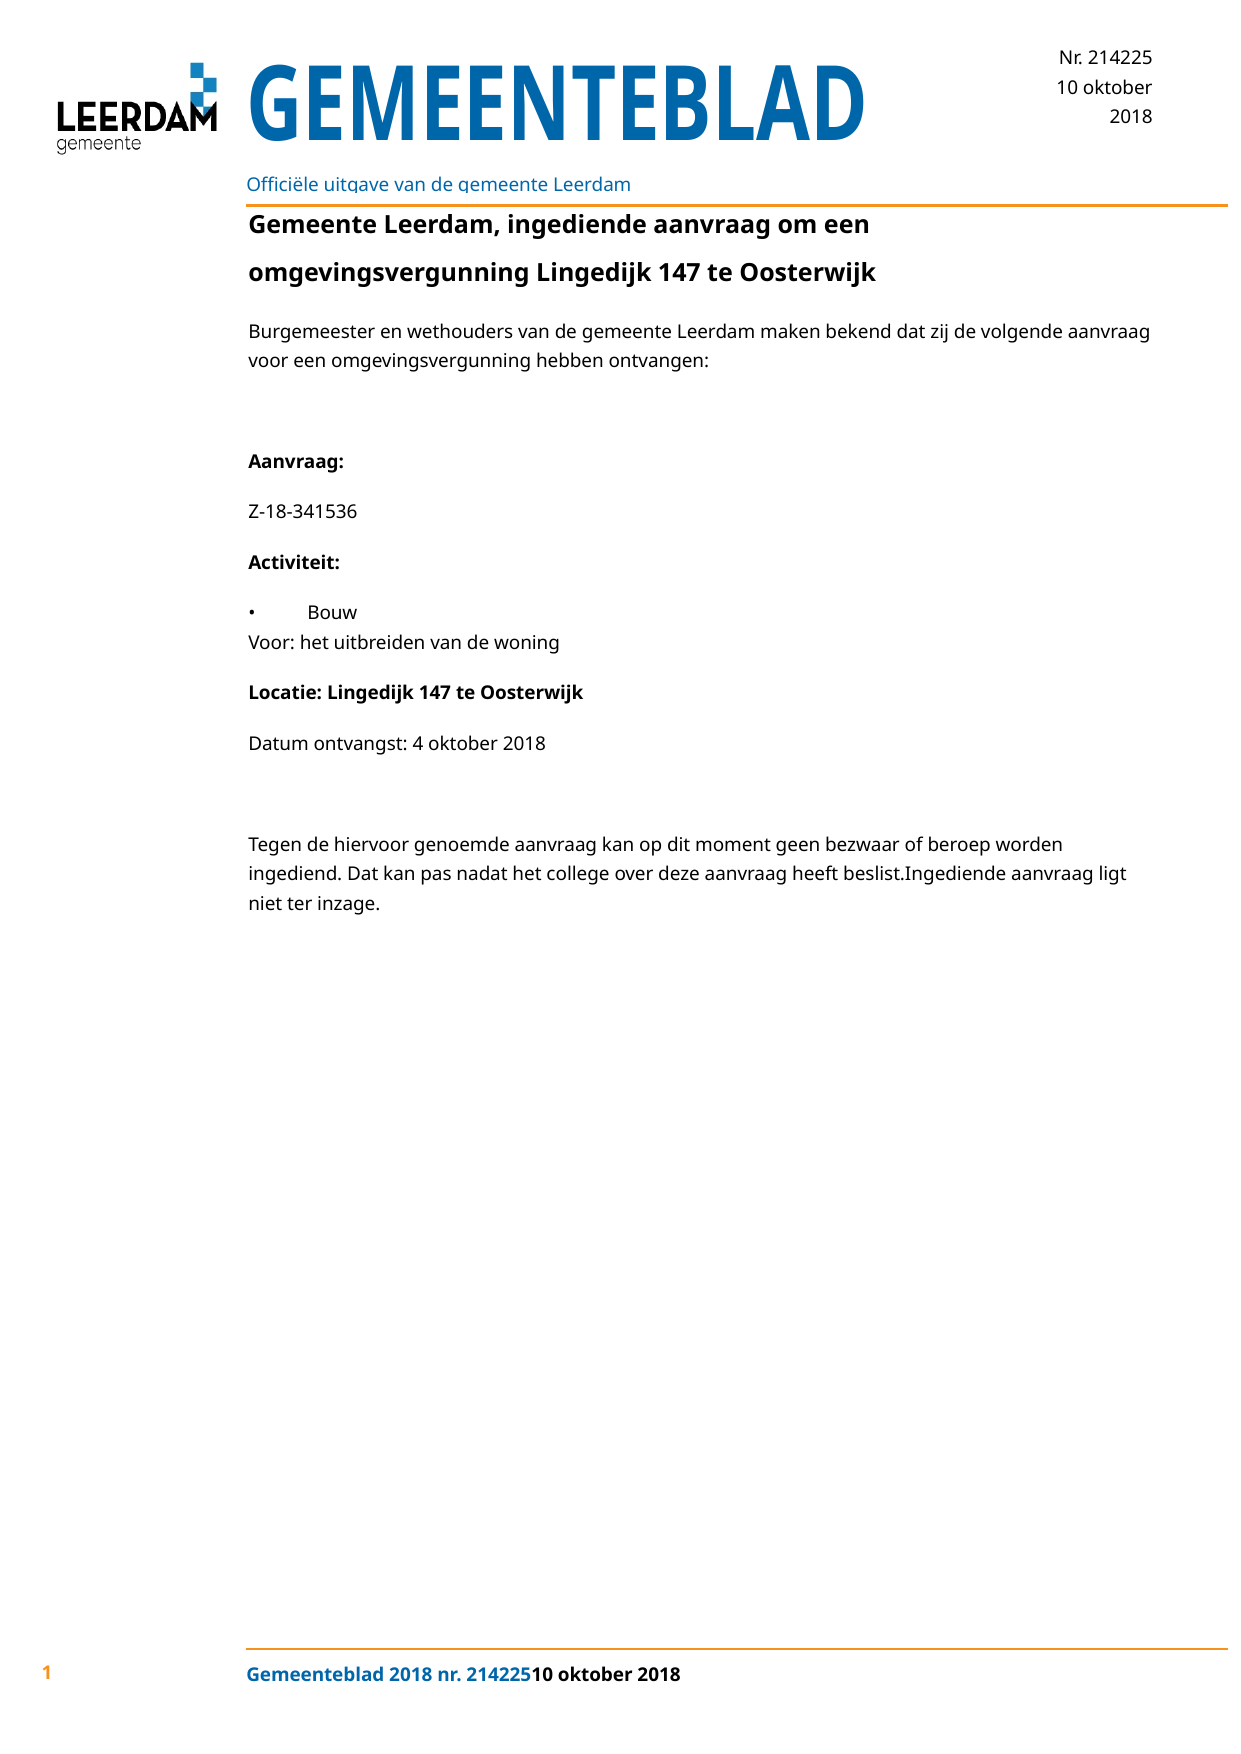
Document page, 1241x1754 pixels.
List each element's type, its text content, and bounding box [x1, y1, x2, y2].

text Gemeente Leerdam, ingediende aanvraag om een omgevingsvergunning Lingedijk 147 te Oosterwijk [248, 207, 1152, 288]
text Burgemeester en wethouders van de gemeente Leerdam maken bekend dat zij de volgende aanvraag voor een omgevingsvergunning hebben ontvangen: [248, 318, 1152, 373]
text Datum ontvangst: 4 oktober 2018 [248, 730, 1152, 756]
list Bouw [248, 599, 1152, 625]
picture [41, 47, 231, 172]
text Activiteit: [248, 549, 1152, 575]
text Z-18-341536 [248, 499, 1152, 524]
text Voor: het uitbreiden van de woning [248, 629, 1152, 655]
text Locatie: Lingedijk 147 te Oosterwijk [248, 679, 1152, 705]
text Tegen de hiervoor genoemde aanvraag kan op dit moment geen bezwaar of beroep worden ingediend. Dat kan pas nadat het college over deze aanvraag heeft beslist.Ingediende aanvraag ligt niet ter inzage. [248, 831, 1152, 916]
text Aanvraag: [248, 448, 1152, 474]
